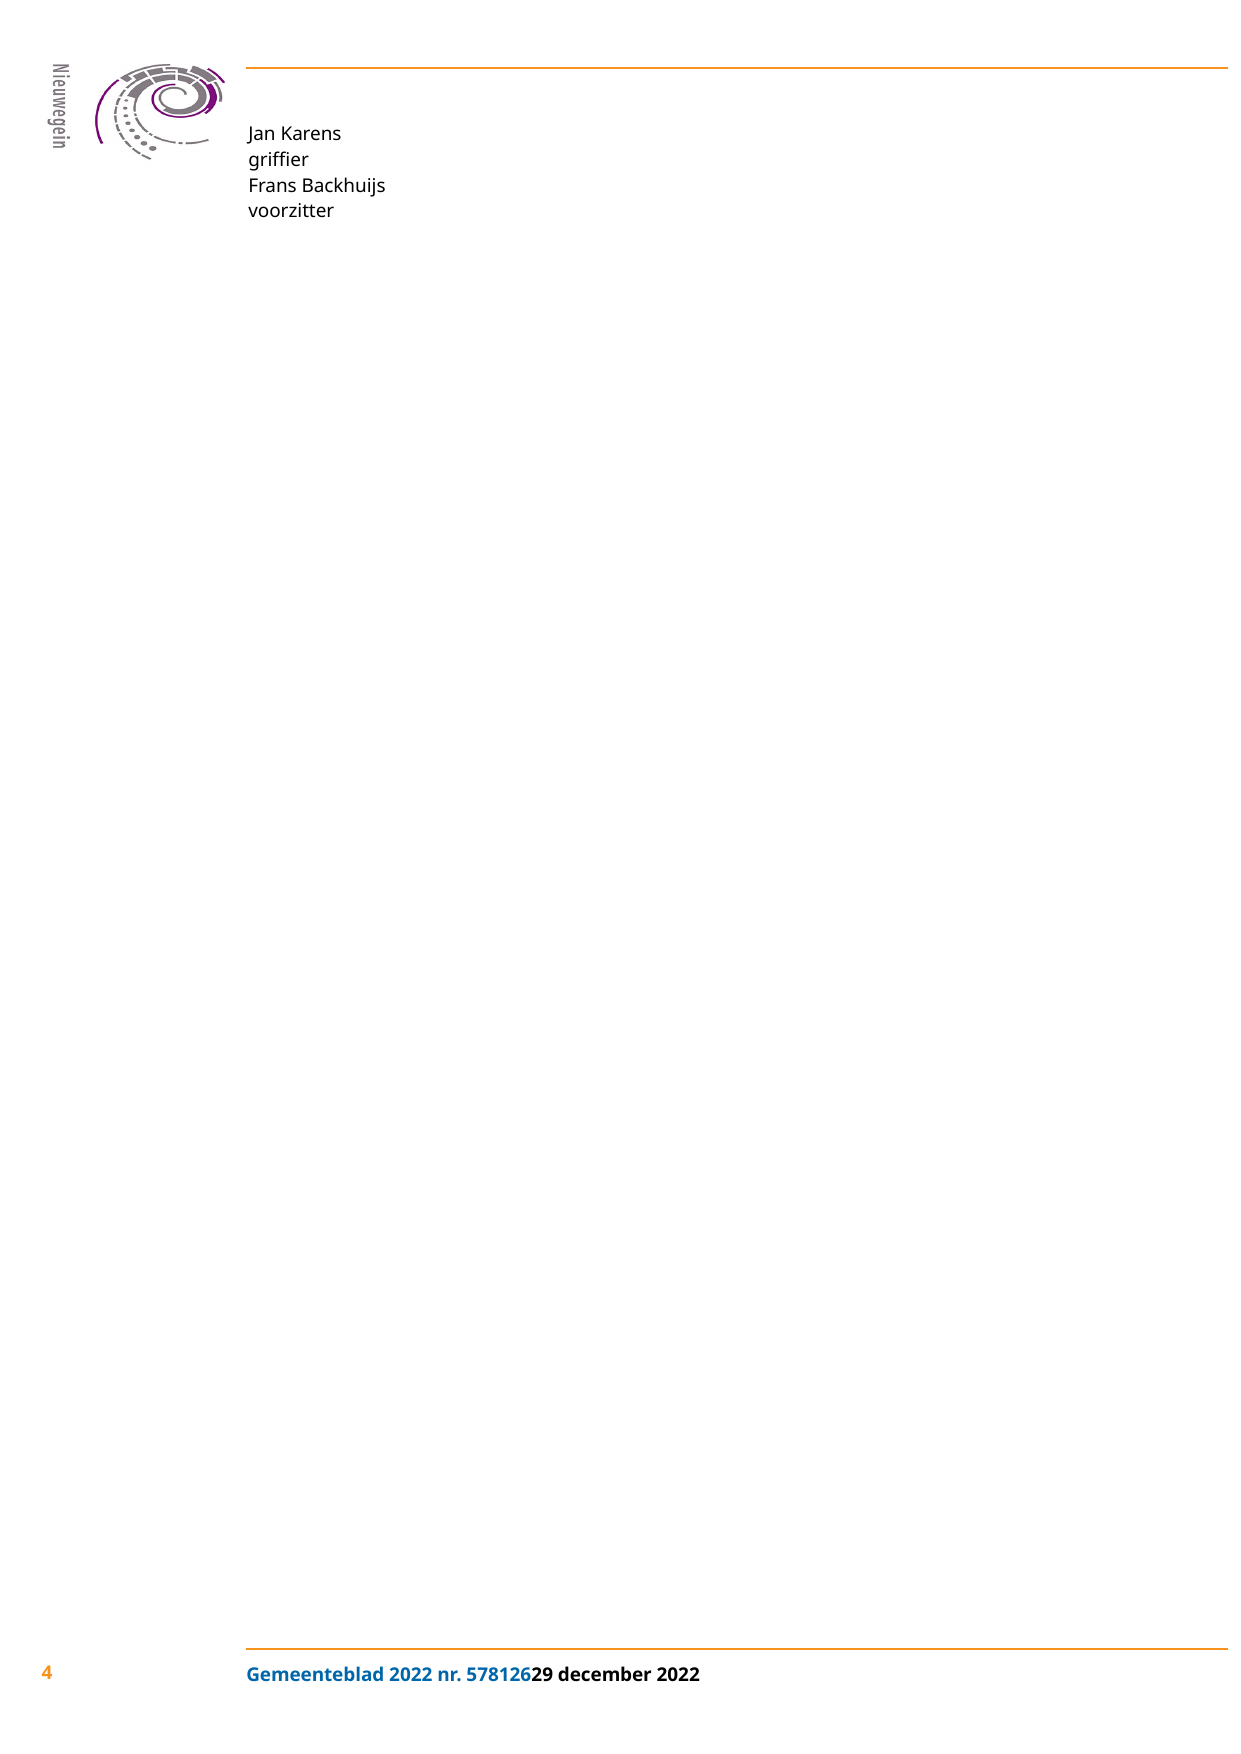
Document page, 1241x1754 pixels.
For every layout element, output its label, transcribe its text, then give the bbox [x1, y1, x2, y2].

text Jan Karens [248, 121, 1152, 146]
text voorzitter [248, 198, 1152, 223]
picture [41, 47, 231, 172]
text griffier [248, 146, 1152, 172]
text Frans Backhuijs [248, 172, 1152, 198]
